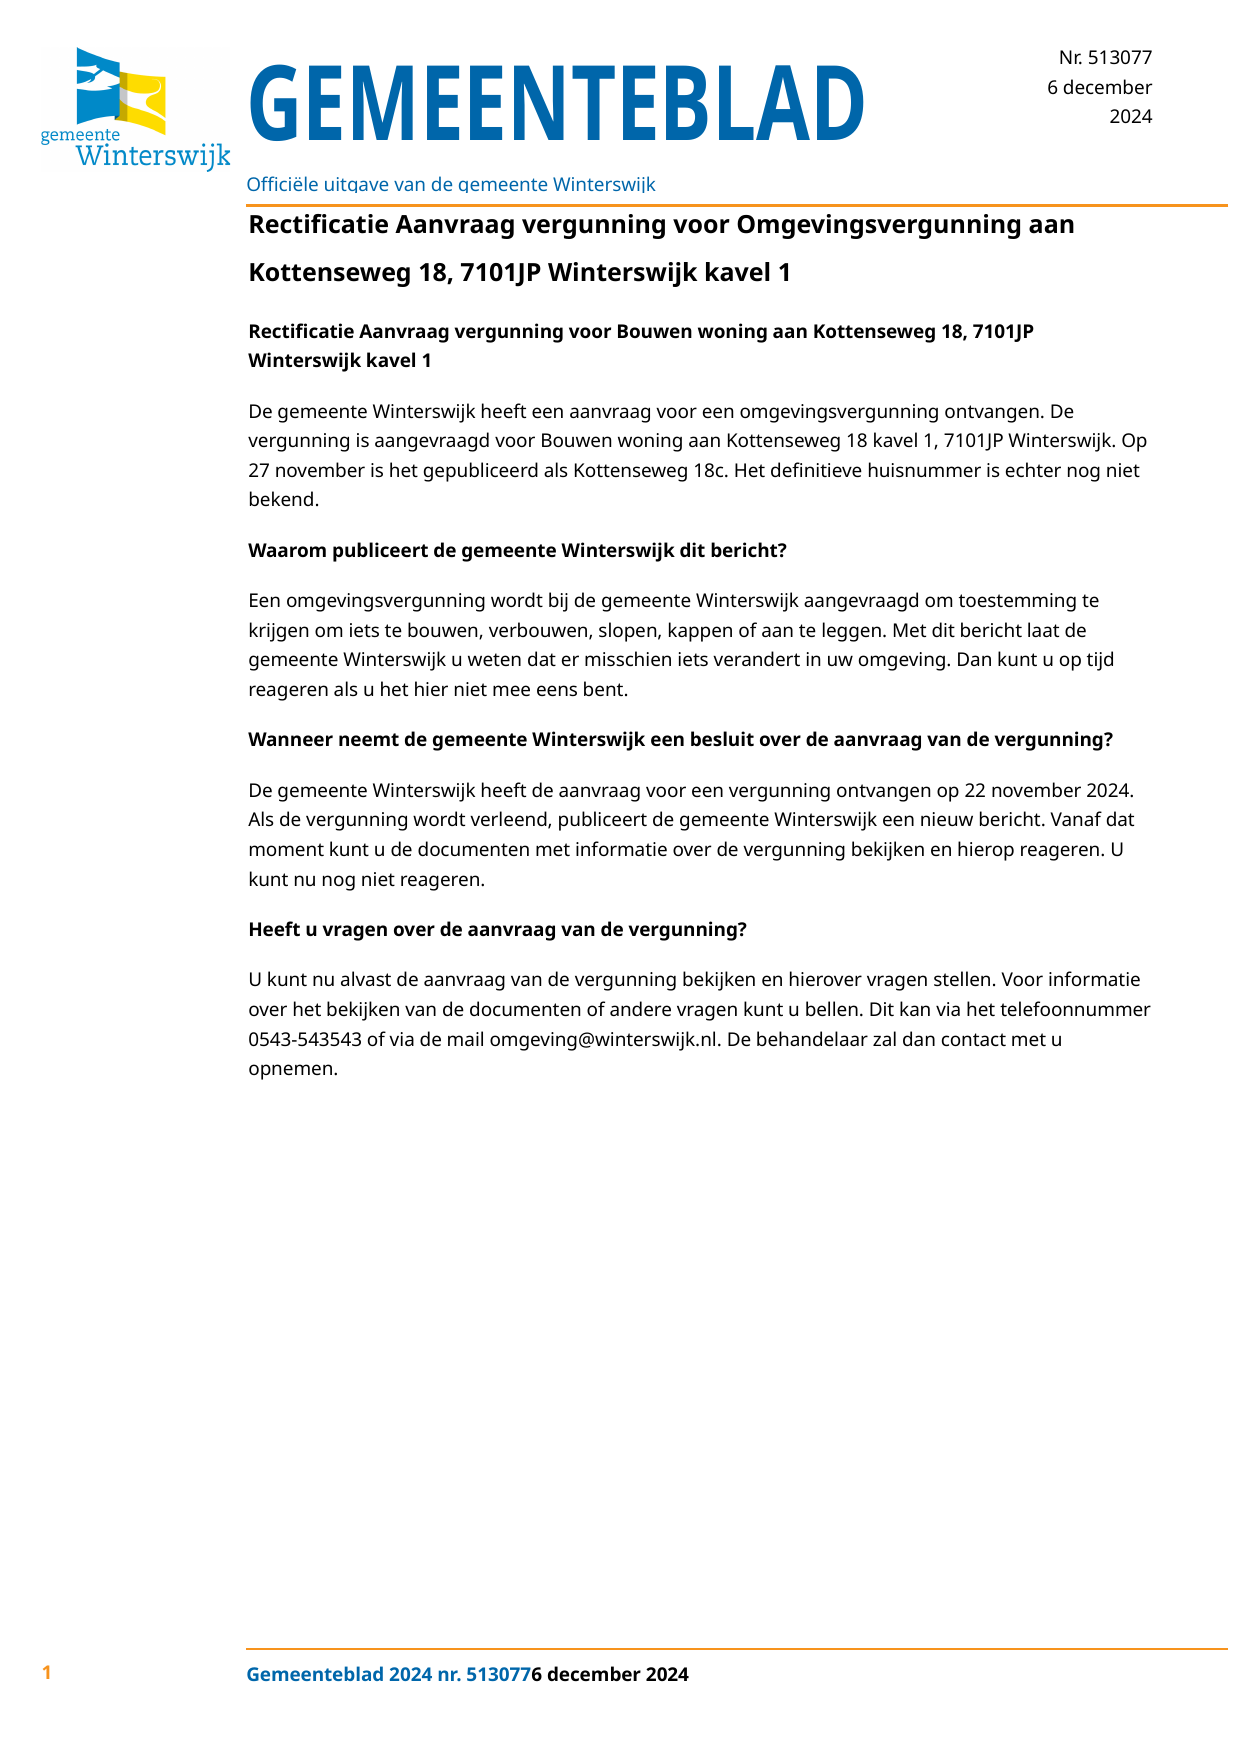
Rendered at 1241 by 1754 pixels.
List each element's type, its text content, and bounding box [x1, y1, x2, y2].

picture [225, 153, 231, 162]
text Waarom publiceert de gemeente Winterswijk dit bericht? [248, 537, 1152, 563]
text Rectificatie Aanvraag vergunning voor Omgevingsvergunning aan Kottenseweg 18, 7101JP Winterswijk kavel 1 [248, 207, 1152, 288]
text Een omgevingsvergunning wordt bij de gemeente Winterswijk aangevraagd om toestemming te krijgen om iets te bouwen, verbouwen, slopen, kappen of aan te leggen. Met dit bericht laat de gemeente Winterswijk u weten dat er misschien iets verandert in uw omgeving. Dan kunt u op tijd reageren als u het hier niet mee eens bent. [248, 587, 1152, 702]
text Heeft u vragen over de aanvraag van de vergunning? [248, 916, 1152, 942]
text Rectificatie Aanvraag vergunning voor Bouwen woning aan Kottenseweg 18, 7101JP Winterswijk kavel 1 [248, 318, 1152, 373]
text U kunt nu alvast de aanvraag van de vergunning bekijken en hierover vragen stellen. Voor informatie over het bekijken van de documenten of andere vragen kunt u bellen. Dit kan via het telefoonnummer 0543-543543 of via de mail omgeving@winterswijk.nl. De behandelaar zal dan contact met u opnemen. [248, 967, 1152, 1081]
picture [41, 47, 231, 172]
text Wanneer neemt de gemeente Winterswijk een besluit over de aanvraag van de vergunning? [248, 727, 1152, 752]
text De gemeente Winterswijk heeft een aanvraag voor een omgevingsvergunning ontvangen. De vergunning is aangevraagd voor Bouwen woning aan Kottenseweg 18 kavel 1, 7101JP Winterswijk. Op 27 november is het gepubliceerd als Kottenseweg 18c. Het definitieve huisnummer is echter nog niet bekend. [248, 398, 1152, 512]
text De gemeente Winterswijk heeft de aanvraag voor een vergunning ontvangen op 22 november 2024. Als de vergunning wordt verleend, publiceert de gemeente Winterswijk een nieuw bericht. Vanaf dat moment kunt u de documenten met informatie over de vergunning bekijken en hierop reageren. U kunt nu nog niet reageren. [248, 777, 1152, 892]
